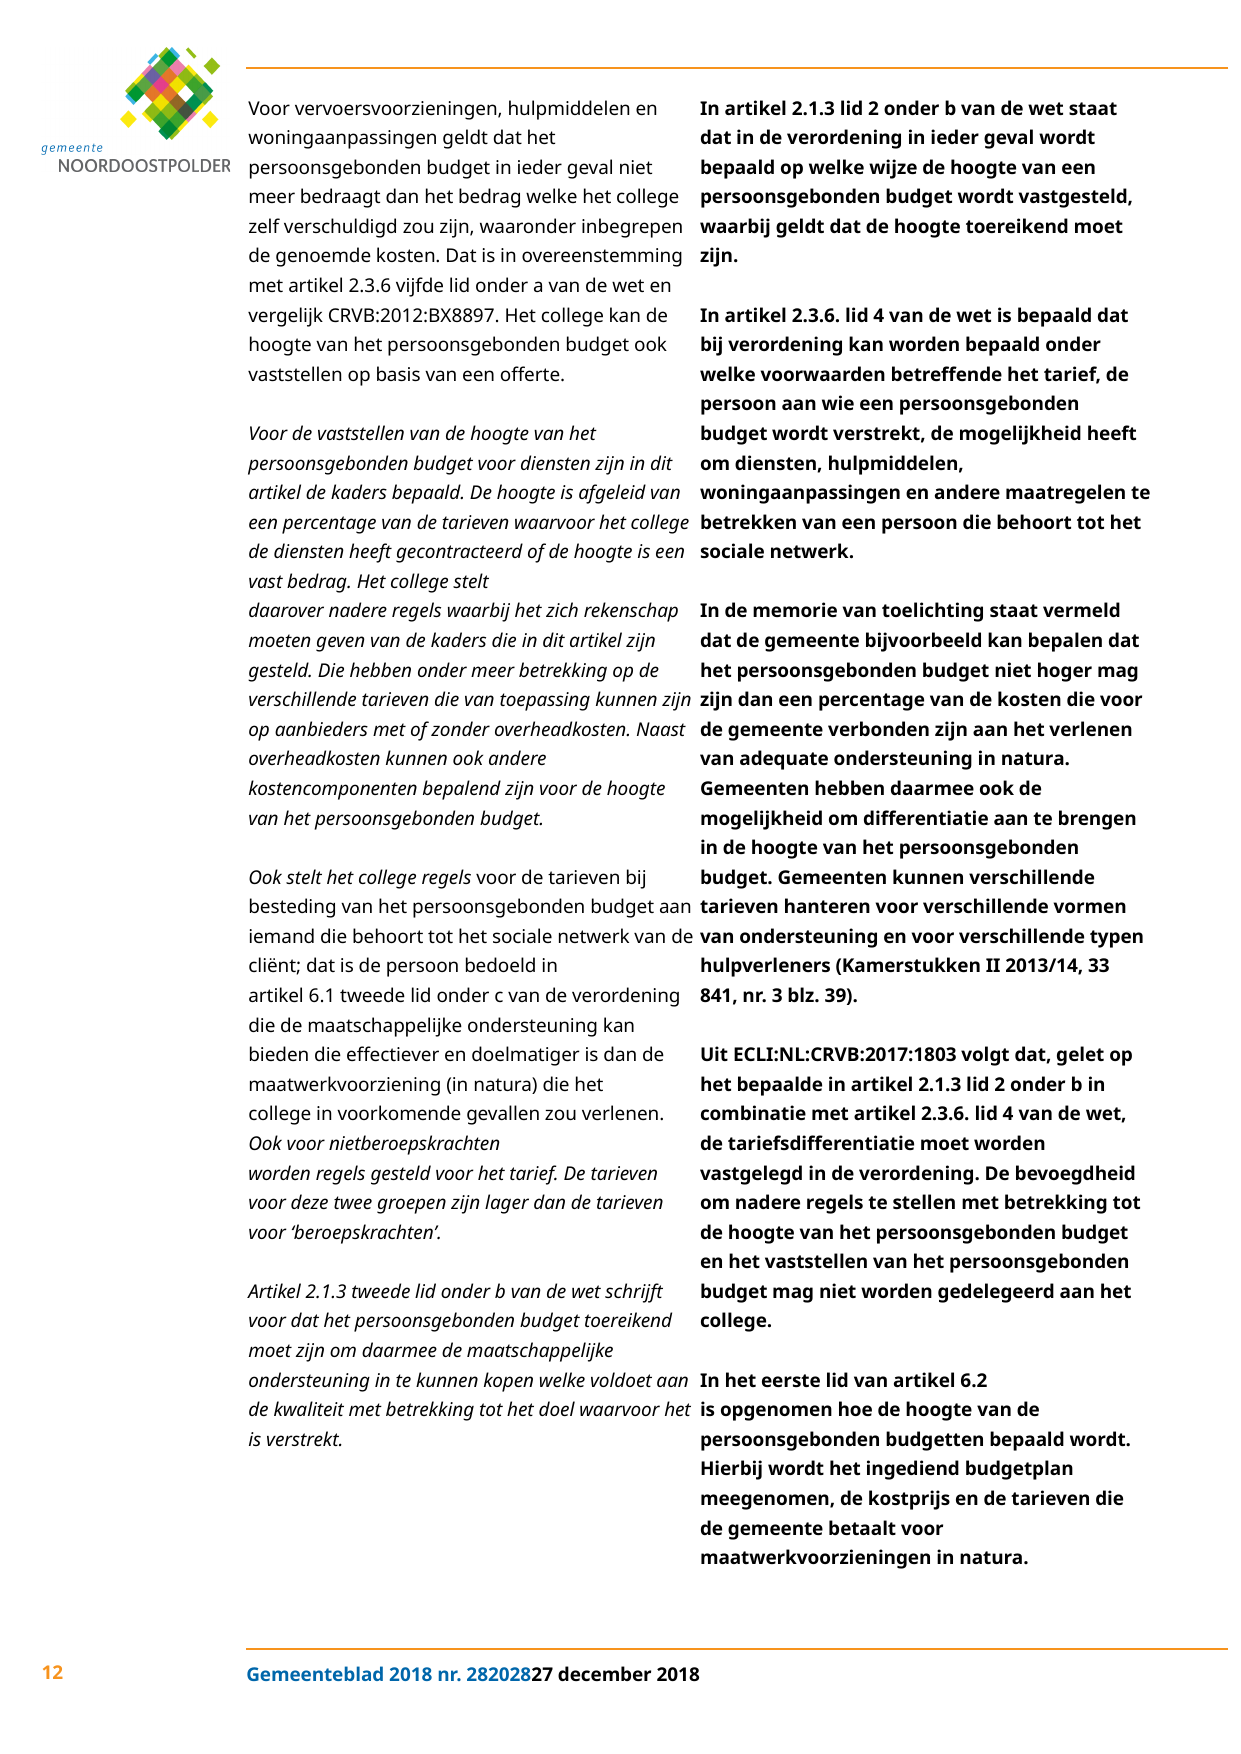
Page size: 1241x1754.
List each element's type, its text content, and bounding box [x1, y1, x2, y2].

table_cell In artikel 2.1.3 lid 2 onder b van de wet staat dat in de verordening in ieder geval wordt bepaald op welke wijze de hoogte van een persoonsgebonden budget wordt vastgesteld, waarbij geldt dat de hoogte toereikend moet zijn. In artikel 2.3.6. lid 4 van de wet is bepaald dat bij verordening kan worden bepaald onder welke voorwaarden betreffende het tarief, de persoon aan wie een persoonsgebonden budget wordt verstrekt, de mogelijkheid heeft om diensten, hulpmiddelen, woningaanpassingen en andere maatregelen te betrekken van een persoon die behoort tot het sociale netwerk. In de memorie van toelichting staat vermeld dat de gemeente bijvoorbeeld kan bepalen dat het persoonsgebonden budget niet hoger mag zijn dan een percentage van de kosten die voor de gemeente verbonden zijn aan het verlenen van adequate ondersteuning in natura. Gemeenten hebben daarmee ook de mogelijkheid om differentiatie aan te brengen in de hoogte van het persoonsgebonden budget. Gemeenten kunnen verschillende tarieven hanteren voor verschillende vormen van ondersteuning en voor verschillende typen hulpverleners (Kamerstukken II 2013/14, 33 841, nr. 3 blz. 39). Uit ECLI:NL:CRVB:2017:1803 volgt dat, gelet op het bepaalde in artikel 2.1.3 lid 2 onder b in combinatie met artikel 2.3.6. lid 4 van de wet, de tariefsdifferentiatie moet worden vastgelegd in de verordening. De bevoegdheid om nadere regels te stellen met betrekking tot de hoogte van het persoonsgebonden budget en het vaststellen van het persoonsgebonden budget mag niet worden gedelegeerd aan het college. In het eerste lid van artikel 6.2 is opgenomen hoe de hoogte van de persoonsgebonden budgetten bepaald wordt. Hierbij wordt het ingediend budgetplan meegenomen, de kostprijs en de tarieven die de gemeente betaalt voor maatwerkvoorzieningen in natura. [700, 95, 1152, 1600]
picture [41, 47, 231, 172]
table_cell Voor vervoersvoorzieningen, hulpmiddelen en woningaanpassingen geldt dat het persoonsgebonden budget in ieder geval niet meer bedraagt dan het bedrag welke het college zelf verschuldigd zou zijn, waaronder inbegrepen de genoemde kosten. Dat is in overeenstemming met artikel 2.3.6 vijfde lid onder a van de wet en vergelijk CRVB:2012:BX8897. Het college kan de hoogte van het persoonsgebonden budget ook vaststellen op basis van een offerte. Voor de vaststellen van de hoogte van het persoonsgebonden budget voor diensten zijn in dit artikel de kaders bepaald. De hoogte is afgeleid van een percentage van de tarieven waarvoor het college de diensten heeft gecontracteerd of de hoogte is een vast bedrag. Het college stelt daarover nadere regels waarbij het zich rekenschap moeten geven van de kaders die in dit artikel zijn gesteld. Die hebben onder meer betrekking op de verschillende tarieven die van toepassing kunnen zijn op aanbieders met of zonder overheadkosten. Naast overheadkosten kunnen ook andere kostencomponenten bepalend zijn voor de hoogte van het persoonsgebonden budget. Ook stelt het college regels voor de tarieven bij besteding van het persoonsgebonden budget aan iemand die behoort tot het sociale netwerk van de cliënt; dat is de persoon bedoeld in artikel 6.1 tweede lid onder c van de verordening die de maatschappelijke ondersteuning kan bieden die effectiever en doelmatiger is dan de maatwerkvoorziening (in natura) die het college in voorkomende gevallen zou verlenen. Ook voor nietberoepskrachten worden regels gesteld voor het tarief. De tarieven voor deze twee groepen zijn lager dan de tarieven voor ‘beroepskrachten’. Artikel 2.1.3 tweede lid onder b van de wet schrijft voor dat het persoonsgebonden budget toereikend moet zijn om daarmee de maatschappelijke ondersteuning in te kunnen kopen welke voldoet aan de kwaliteit met betrekking tot het doel waarvoor het is verstrekt. [248, 95, 700, 1600]
